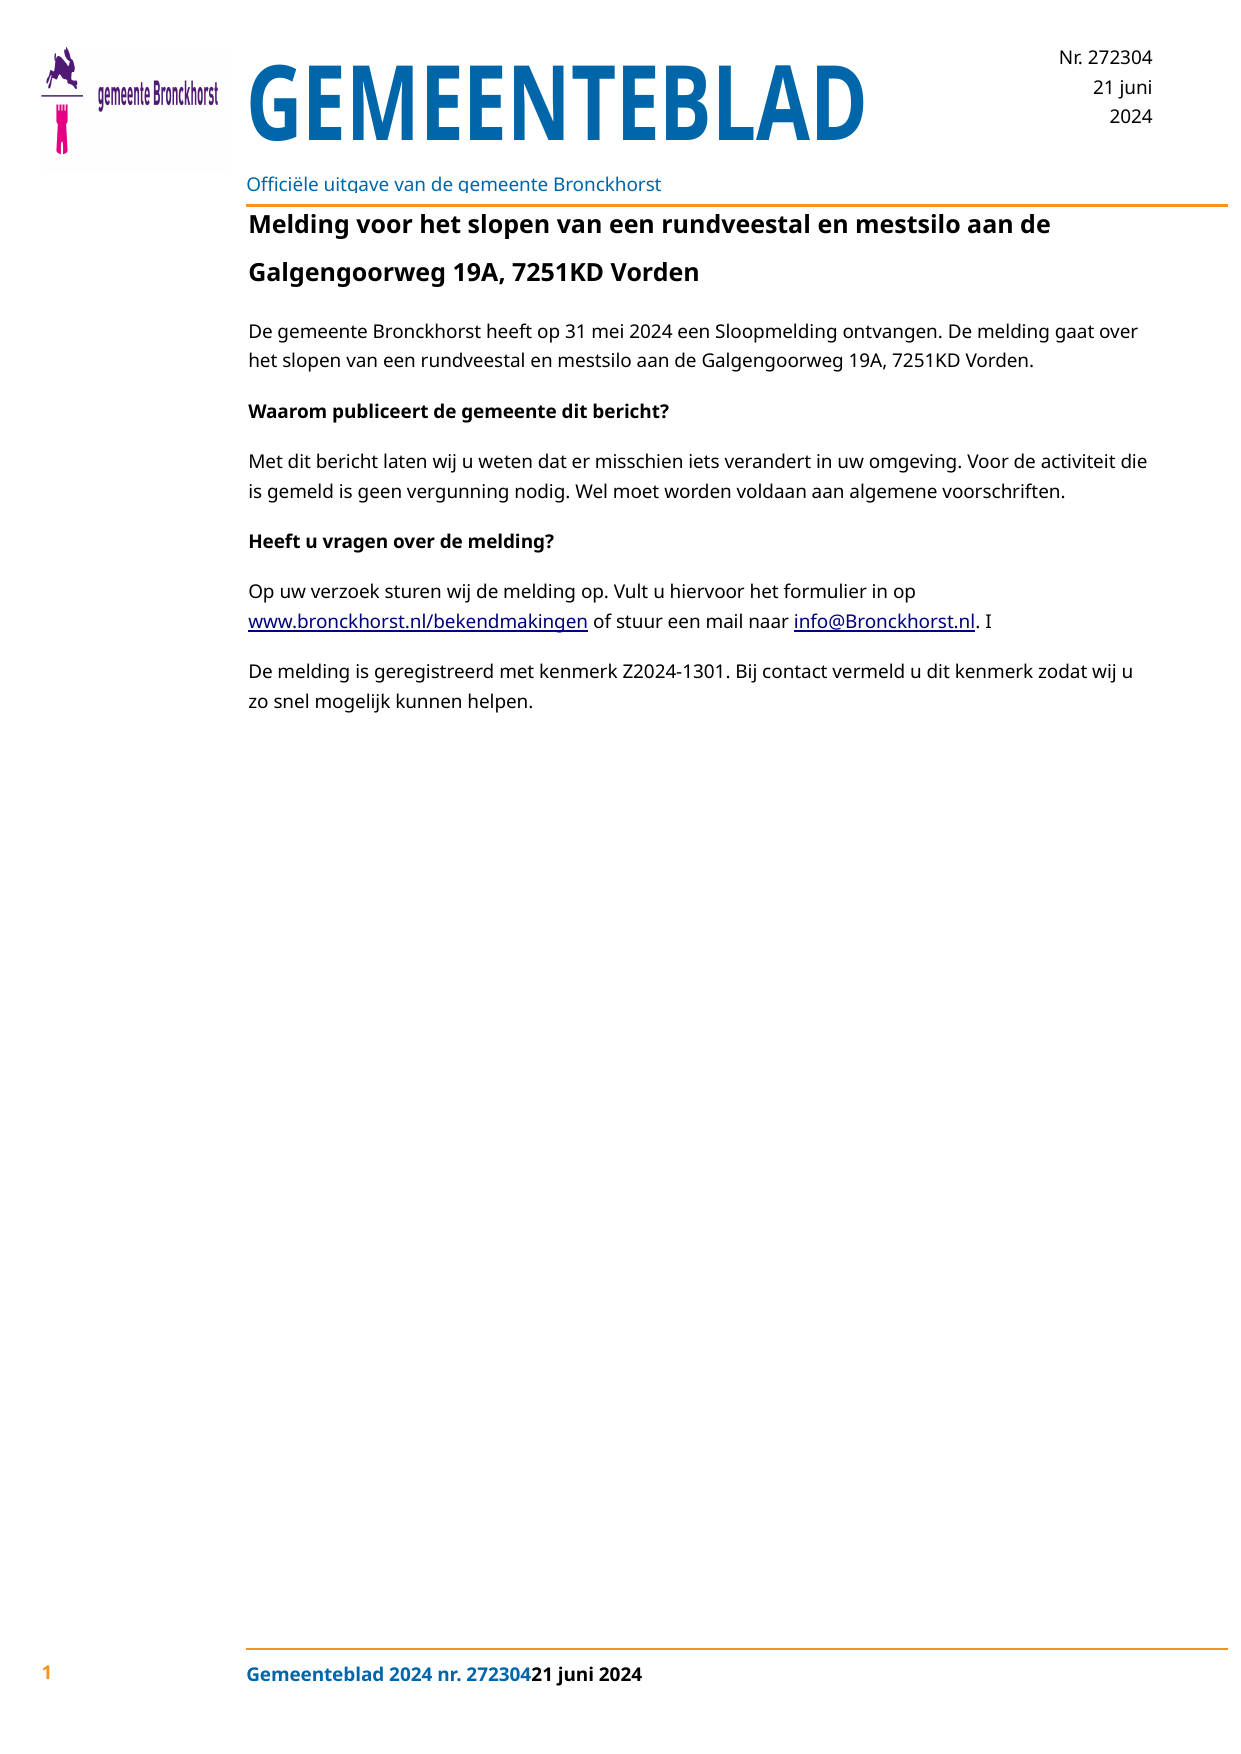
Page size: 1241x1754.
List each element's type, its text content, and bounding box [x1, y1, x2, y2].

picture [41, 47, 231, 172]
text Met dit bericht laten wij u weten dat er misschien iets verandert in uw omgeving. Voor de activiteit die is gemeld is geen vergunning nodig. Wel moet worden voldaan aan algemene voorschriften. [248, 448, 1152, 504]
text De melding is geregistreerd met kenmerk Z2024-1301. Bij contact vermeld u dit kenmerk zodat wij u zo snel mogelijk kunnen helpen. [248, 659, 1152, 714]
text Melding voor het slopen van een rundveestal en mestsilo aan de Galgengoorweg 19A, 7251KD Vorden [248, 207, 1152, 288]
text De gemeente Bronckhorst heeft op 31 mei 2024 een Sloopmelding ontvangen. De melding gaat over het slopen van een rundveestal en mestsilo aan de Galgengoorweg 19A, 7251KD Vorden. [248, 318, 1152, 373]
text Heeft u vragen over de melding? [248, 528, 1152, 554]
text Op uw verzoek sturen wij de melding op. Vult u hiervoor het formulier in op www.bronckhorst.nl/bekendmakingen of stuur een mail naar info@Bronckhorst.nl. I [248, 579, 1152, 634]
text Waarom publiceert de gemeente dit bericht? [248, 398, 1152, 424]
